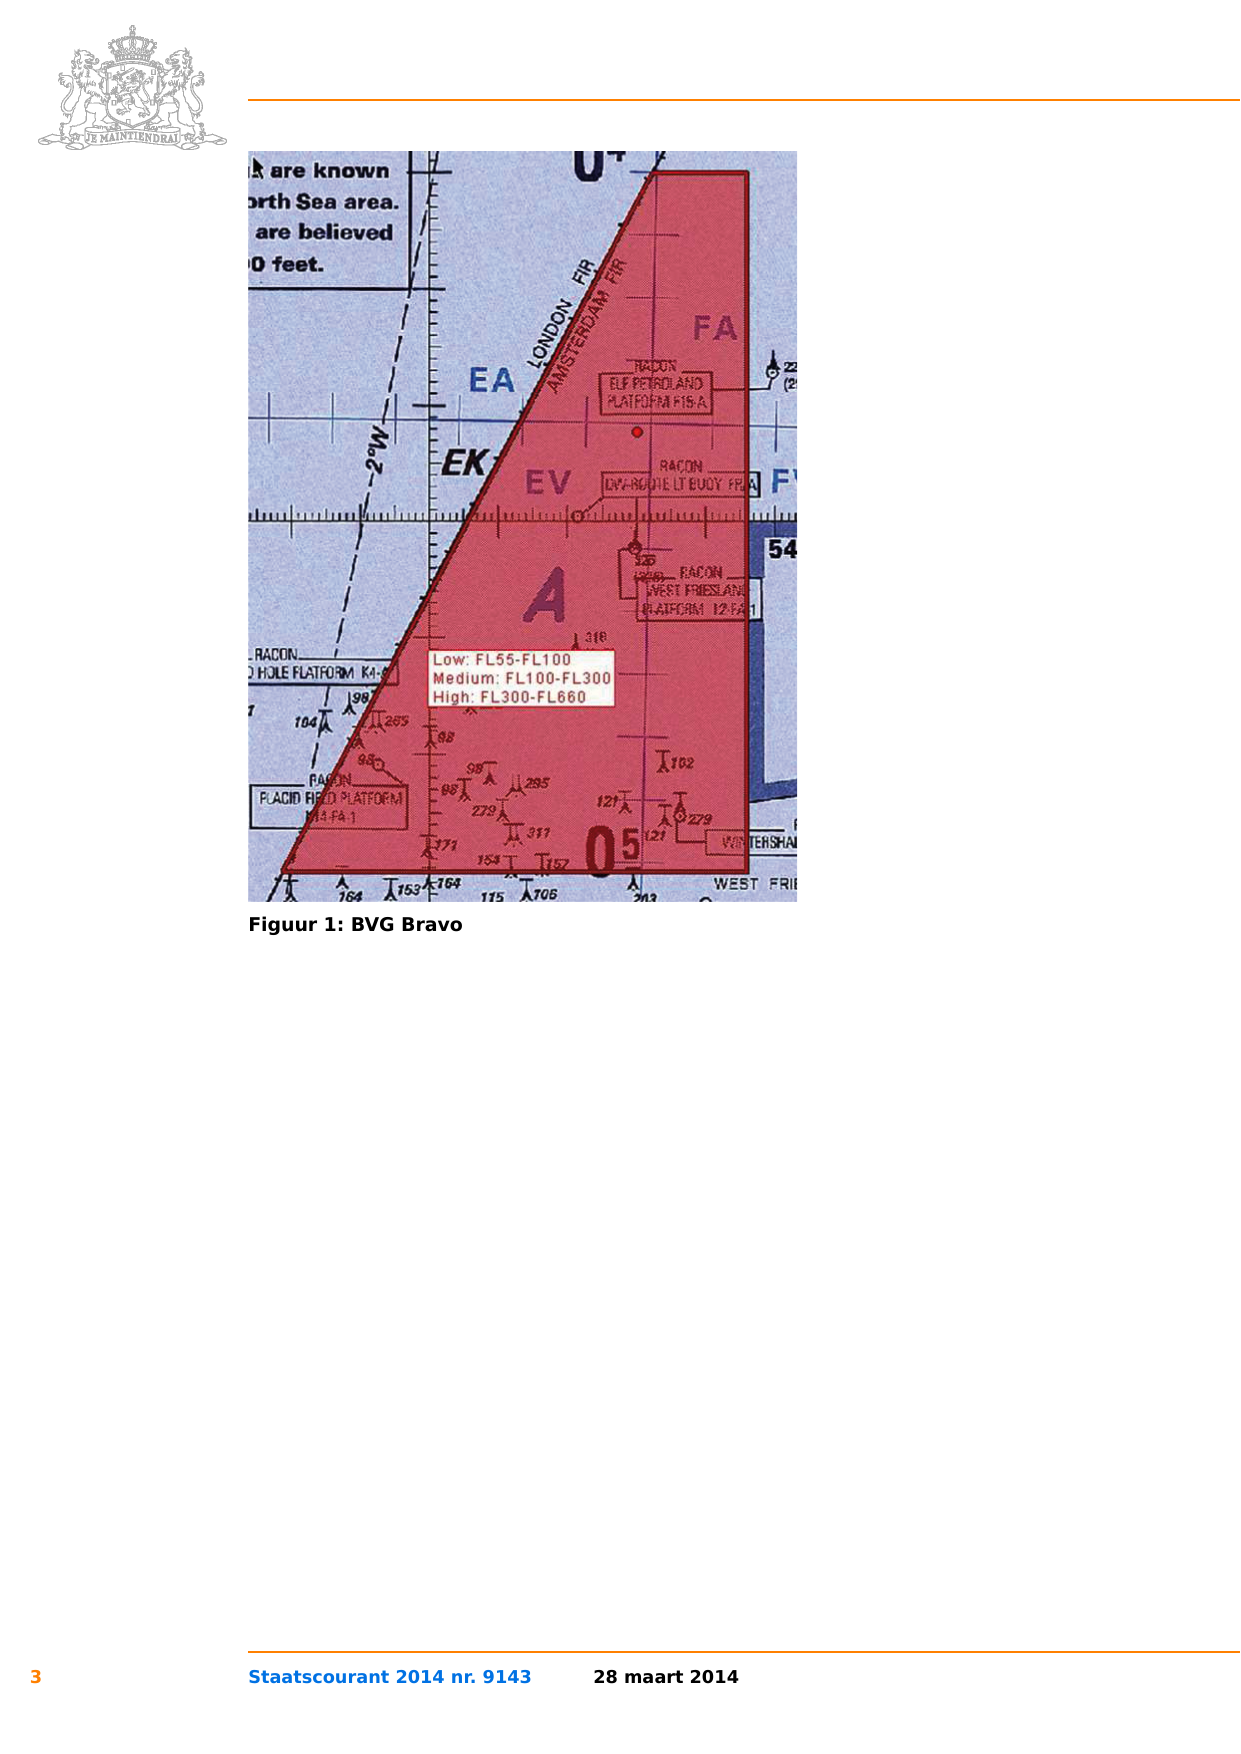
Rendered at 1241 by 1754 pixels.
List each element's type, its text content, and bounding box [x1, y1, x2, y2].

text Figuur 1: BVG Bravo [248, 913, 797, 936]
picture [38, 25, 227, 150]
picture [248, 151, 798, 902]
